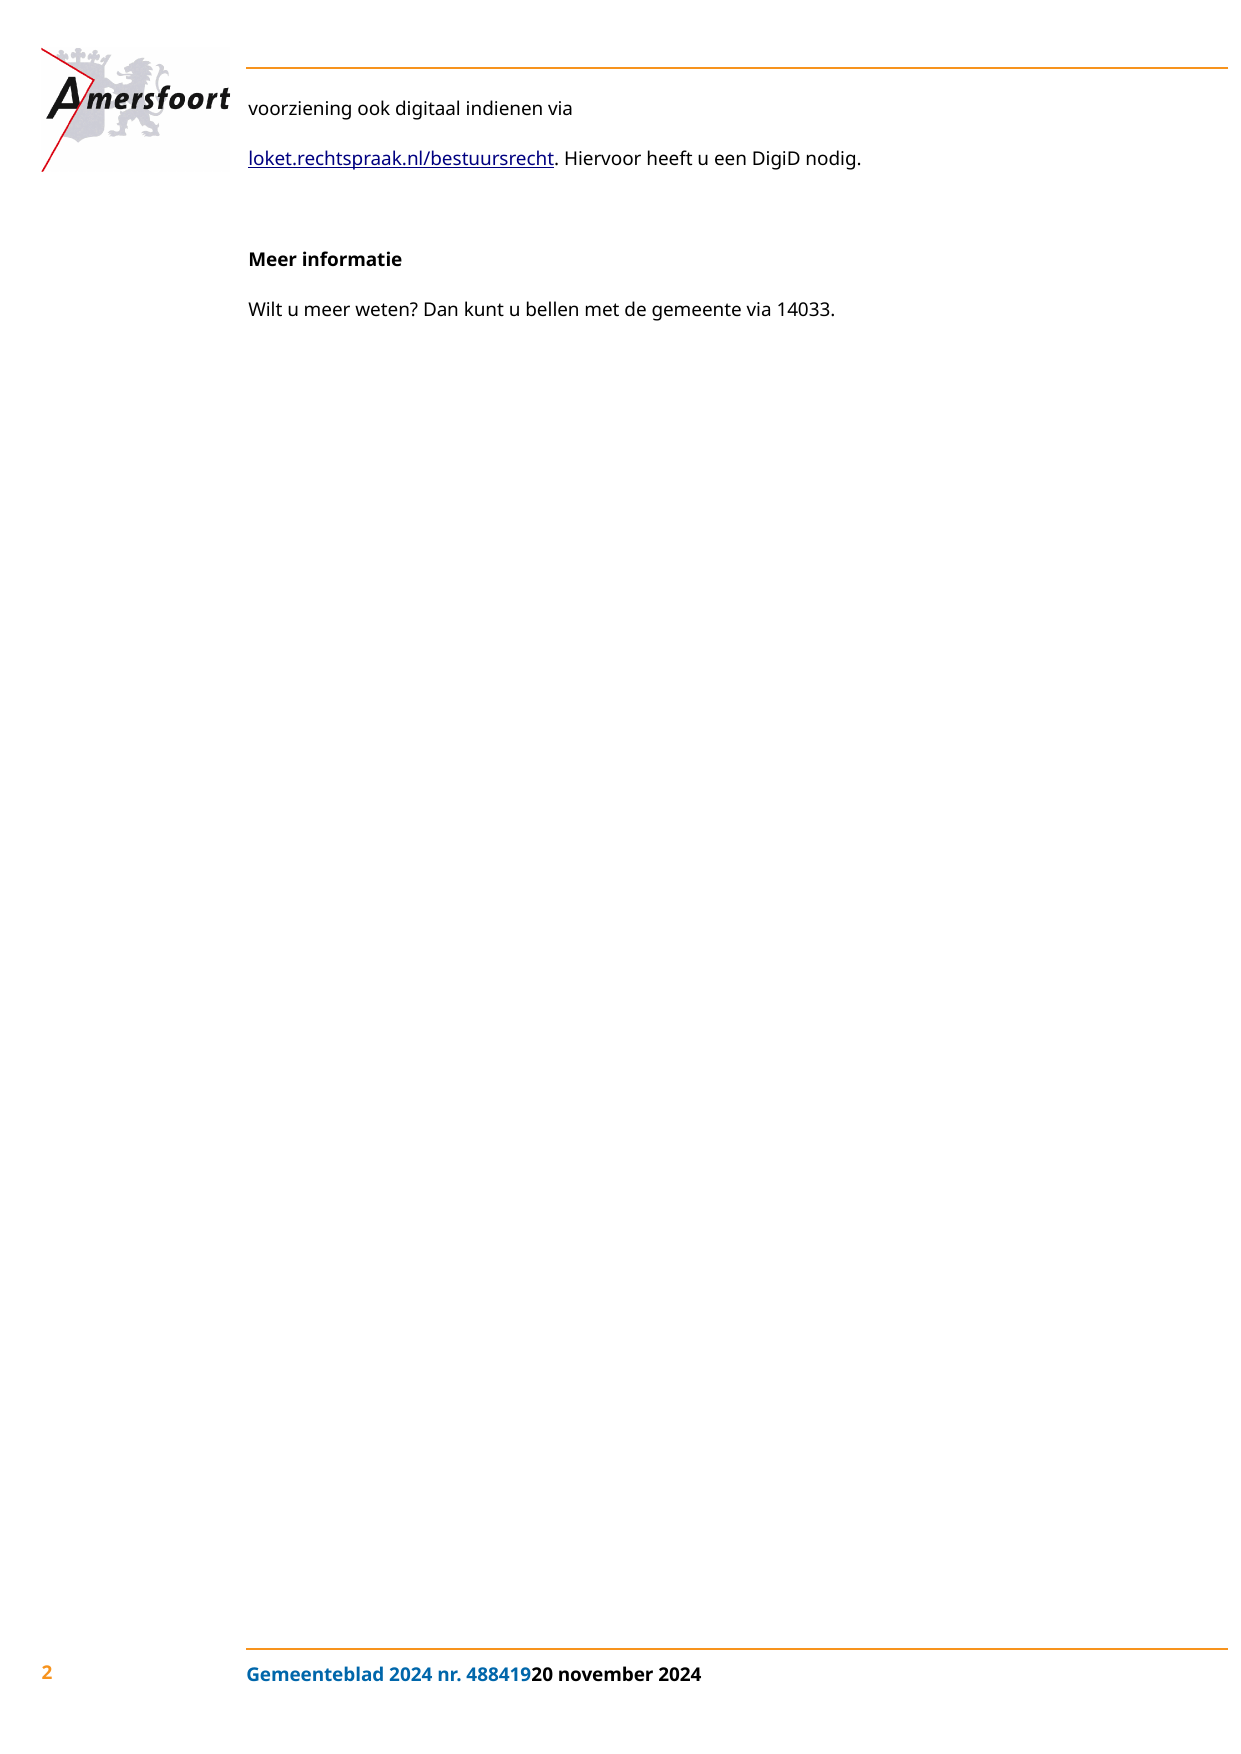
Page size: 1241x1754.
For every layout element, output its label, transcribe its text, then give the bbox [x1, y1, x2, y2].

text voorziening ook digitaal indienen via [248, 95, 1152, 121]
text Wilt u meer weten? Dan kunt u bellen met de gemeente via 14033. [248, 296, 1152, 322]
picture [41, 47, 231, 172]
text loket.rechtspraak.nl/bestuursrecht. Hiervoor heeft u een DigiD nodig. [248, 145, 1152, 171]
text Meer informatie [248, 246, 1152, 272]
